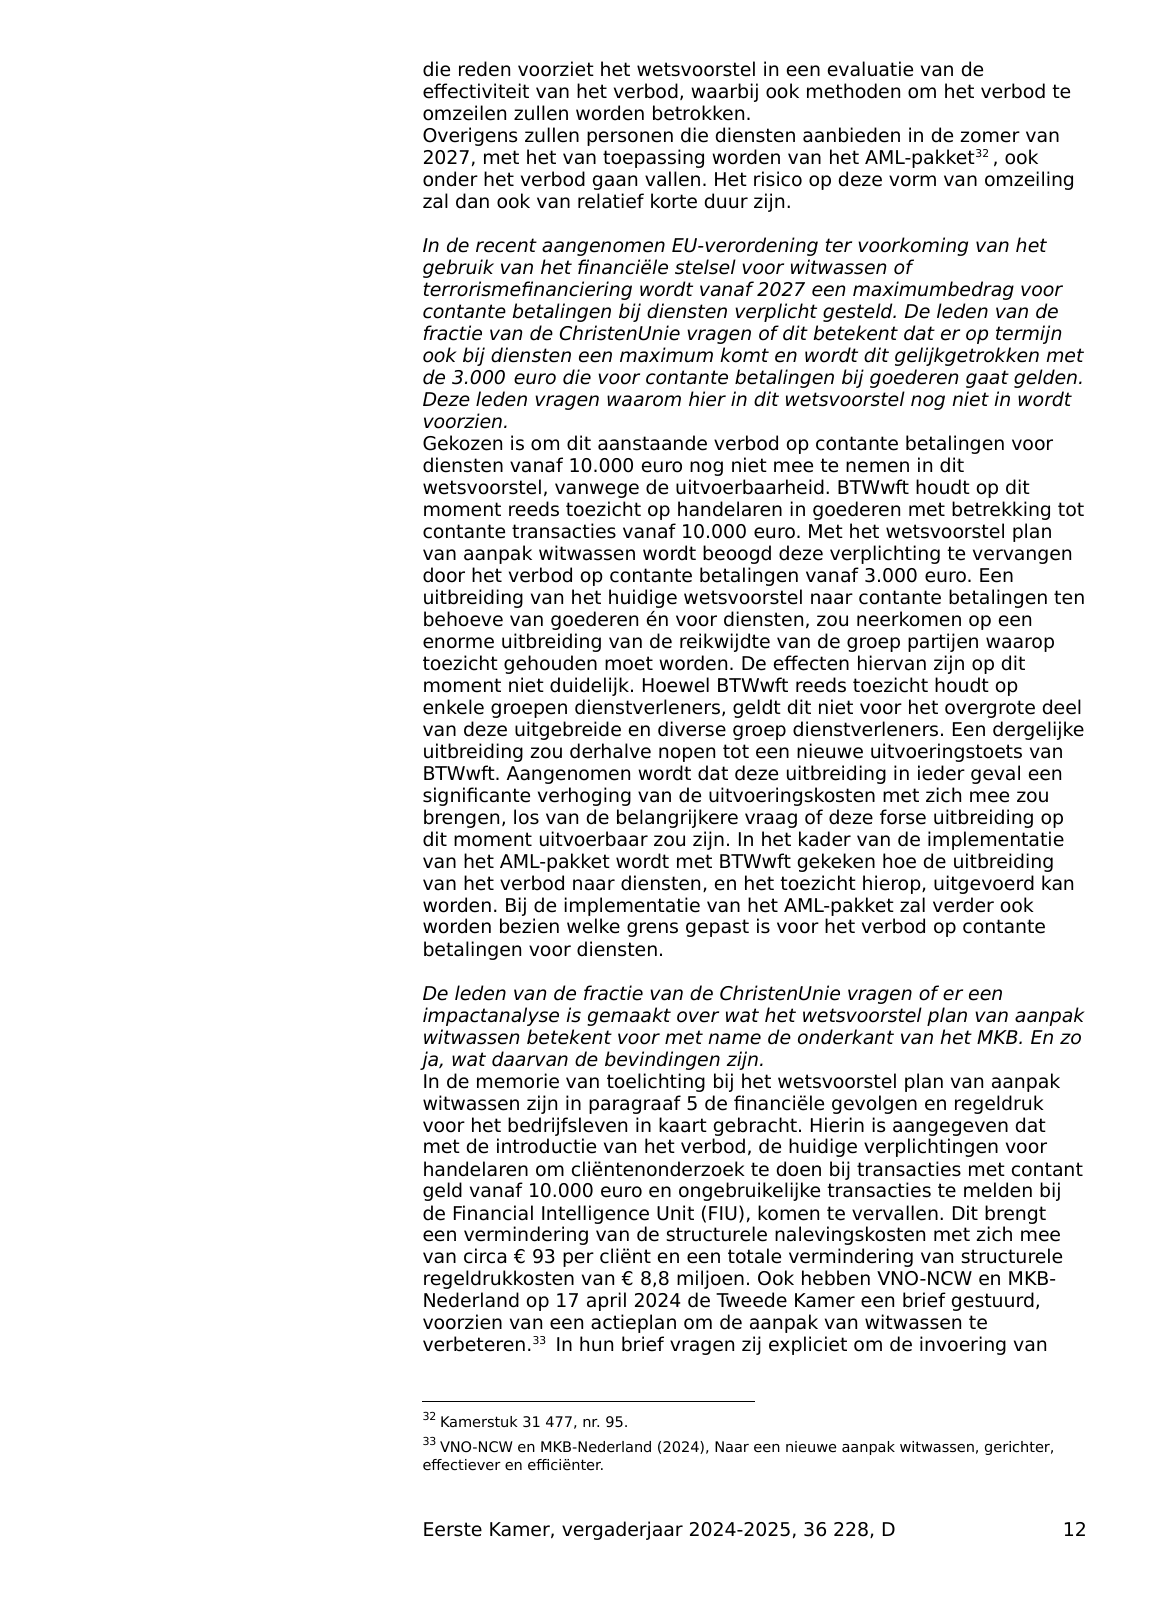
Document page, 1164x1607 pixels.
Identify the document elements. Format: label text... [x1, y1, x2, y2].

text VNO-NCW en MKB-Nederland (2024), Naar een nieuwe aanpak witwassen, gerichter, [422, 1435, 1087, 1457]
text De leden van de fractie van de ChristenUnie vragen of er een impactanalyse is gemaakt over wat het wetsvoorstel plan van aanpak witwassen betekent voor met name de onderkant van het MKB. En zo ja, wat daarvan de bevindingen zijn. [422, 983, 1087, 1071]
text die reden voorziet het wetsvoorstel in een evaluatie van de effectiviteit van het verbod, waarbij ook methoden om het verbod te omzeilen zullen worden betrokken. [422, 59, 1087, 125]
text Kamerstuk 31 477, nr. 95. [422, 1410, 1087, 1432]
text In de recent aangenomen EU-verordening ter voorkoming van het gebruik van het financiële stelsel voor witwassen of terrorismefinanciering wordt vanaf 2027 een maximumbedrag voor contante betalingen bij diensten verplicht gesteld. De leden van de fractie van de ChristenUnie vragen of dit betekent dat er op termijn ook bij diensten een maximum komt en wordt dit gelijkgetrokken met de 3.000 euro die voor contante betalingen bij goederen gaat gelden. Deze leden vragen waarom hier in dit wetsvoorstel nog niet in wordt voorzien. [422, 235, 1087, 433]
text effectiever en efficiënter. [422, 1457, 1087, 1474]
text In de memorie van toelichting bij het wetsvoorstel plan van aanpak witwassen zijn in paragraaf 5 de financiële gevolgen en regeldruk voor het bedrijfsleven in kaart gebracht. Hierin is aangegeven dat met de introductie van het verbod, de huidige verplichtingen voor handelaren om cliëntenonderzoek te doen bij transacties met contant geld vanaf 10.000 euro en ongebruikelijke transacties te melden bij de Financial Intelligence Unit (FIU), komen te vervallen. Dit brengt een vermindering van de structurele nalevingskosten met zich mee van circa € 93 per cliënt en een totale vermindering van structurele regeldrukkosten van € 8,8 miljoen. Ook hebben VNO-NCW en MKB-Nederland op 17 april 2024 de Tweede Kamer een brief gestuurd, voorzien van een actieplan om de aanpak van witwassen te verbeteren. In hun brief vragen zij expliciet om de invoering van [422, 1071, 1087, 1356]
text Overigens zullen personen die diensten aanbieden in de zomer van 2027, met het van toepassing worden van het AML-pakket, ook onder het verbod gaan vallen. Het risico op deze vorm van omzeiling zal dan ook van relatief korte duur zijn. [422, 125, 1087, 213]
text Gekozen is om dit aanstaande verbod op contante betalingen voor diensten vanaf 10.000 euro nog niet mee te nemen in dit wetsvoorstel, vanwege de uitvoerbaarheid. BTWwft houdt op dit moment reeds toezicht op handelaren in goederen met betrekking tot contante transacties vanaf 10.000 euro. Met het wetsvoorstel plan van aanpak witwassen wordt beoogd deze verplichting te vervangen door het verbod op contante betalingen vanaf 3.000 euro. Een uitbreiding van het huidige wetsvoorstel naar contante betalingen ten behoeve van goederen én voor diensten, zou neerkomen op een enorme uitbreiding van de reikwijdte van de groep partijen waarop toezicht gehouden moet worden. De effecten hiervan zijn op dit moment niet duidelijk. Hoewel BTWwft reeds toezicht houdt op enkele groepen dienstverleners, geldt dit niet voor het overgrote deel van deze uitgebreide en diverse groep dienstverleners. Een dergelijke uitbreiding zou derhalve nopen tot een nieuwe uitvoeringstoets van BTWwft. Aangenomen wordt dat deze uitbreiding in ieder geval een significante verhoging van de uitvoeringskosten met zich mee zou brengen, los van de belangrijkere vraag of deze forse uitbreiding op dit moment uitvoerbaar zou zijn. In het kader van de implementatie van het AML-pakket wordt met BTWwft gekeken hoe de uitbreiding van het verbod naar diensten, en het toezicht hierop, uitgevoerd kan worden. Bij de implementatie van het AML-pakket zal verder ook worden bezien welke grens gepast is voor het verbod op contante betalingen voor diensten. [422, 433, 1087, 960]
